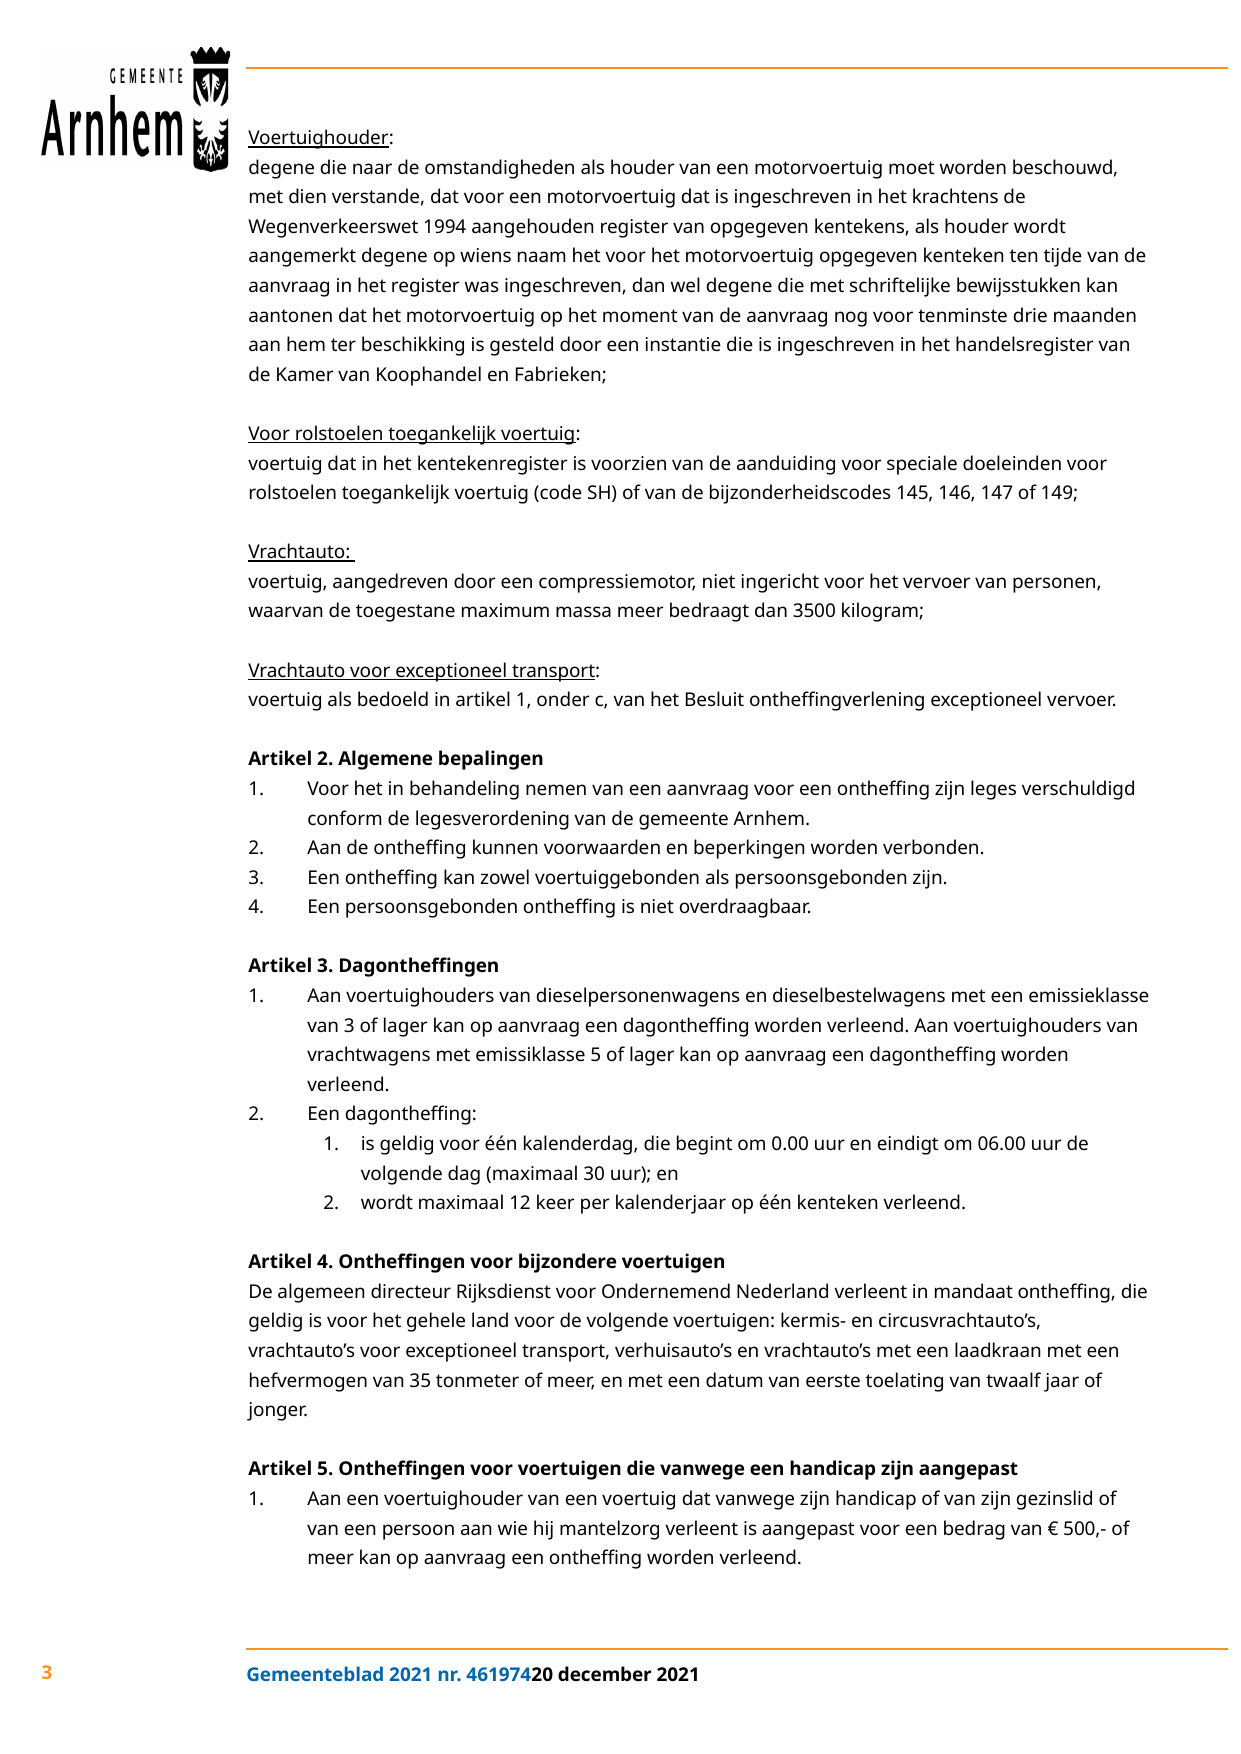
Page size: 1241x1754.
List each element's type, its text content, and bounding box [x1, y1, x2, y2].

list wordt maximaal 12 keer per kalenderjaar op één kenteken verleend. [323, 1189, 1152, 1215]
list Een dagontheffing: [248, 1101, 1152, 1126]
text voertuig, aangedreven door een compressiemotor, niet ingericht voor het vervoer van personen, waarvan de toegestane maximum massa meer bedraagt dan 3500 kilogram; [248, 568, 1152, 623]
text voertuig dat in het kentekenregister is voorzien van de aanduiding voor speciale doeleinden voor rolstoelen toegankelijk voertuig (code SH) of van de bijzonderheidscodes 145, 146, 147 of 149; [248, 450, 1152, 505]
list is geldig voor één kalenderdag, die begint om 0.00 uur en eindigt om 06.00 uur de volgende dag (maximaal 30 uur); en [323, 1130, 1152, 1186]
list Een ontheffing kan zowel voertuiggebonden als persoonsgebonden zijn. [248, 864, 1152, 890]
text Artikel 4. Ontheffingen voor bijzondere voertuigen [248, 1248, 1152, 1274]
text Voertuighouder: [248, 124, 1152, 150]
text Voor rolstoelen toegankelijk voertuig: [248, 420, 1152, 446]
picture [41, 47, 231, 172]
list Aan de ontheffing kunnen voorwaarden en beperkingen worden verbonden. [248, 834, 1152, 860]
text Artikel 3. Dagontheffingen [248, 953, 1152, 978]
list Aan een voertuighouder van een voertuig dat vanwege zijn handicap of van zijn gezinslid of van een persoon aan wie hij mantelzorg verleent is aangepast voor een bedrag van € 500,- of meer kan op aanvraag een ontheffing worden verleend. [248, 1485, 1152, 1570]
list Een persoonsgebonden ontheffing is niet overdraagbaar. [248, 893, 1152, 919]
text voertuig als bedoeld in artikel 1, onder c, van het Besluit ontheffingverlening exceptioneel vervoer. [248, 686, 1152, 712]
text Artikel 5. Ontheffingen voor voertuigen die vanwege een handicap zijn aangepast [248, 1456, 1152, 1481]
text Vrachtauto: [248, 538, 1152, 564]
list Voor het in behandeling nemen van een aanvraag voor een ontheffing zijn leges verschuldigd conform de legesverordening van de gemeente Arnhem. [248, 775, 1152, 831]
list Aan voertuighouders van dieselpersonenwagens en dieselbestelwagens met een emissieklasse van 3 of lager kan op aanvraag een dagontheffing worden verleend. Aan voertuighouders van vrachtwagens met emissiklasse 5 of lager kan op aanvraag een dagontheffing worden verleend. [248, 982, 1152, 1097]
text degene die naar de omstandigheden als houder van een motorvoertuig moet worden beschouwd, met dien verstande, dat voor een motorvoertuig dat is ingeschreven in het krachtens de Wegenverkeerswet 1994 aangehouden register van opgegeven kentekens, als houder wordt aangemerkt degene op wiens naam het voor het motorvoertuig opgegeven kenteken ten tijde van de aanvraag in het register was ingeschreven, dan wel degene die met schriftelijke bewijsstukken kan aantonen dat het motorvoertuig op het moment van de aanvraag nog voor tenminste drie maanden aan hem ter beschikking is gesteld door een instantie die is ingeschreven in het handelsregister van de Kamer van Koophandel en Fabrieken; [248, 154, 1152, 387]
text Artikel 2. Algemene bepalingen [248, 746, 1152, 771]
text De algemeen directeur Rijksdienst voor Ondernemend Nederland verleent in mandaat ontheffing, die geldig is voor het gehele land voor de volgende voertuigen: kermis- en circusvrachtauto’s, vrachtauto’s voor exceptioneel transport, verhuisauto’s en vrachtauto’s met een laadkraan met een hefvermogen van 35 tonmeter of meer, en met een datum van eerste toelating van twaalf jaar of jonger. [248, 1278, 1152, 1422]
text Vrachtauto voor exceptioneel transport: [248, 657, 1152, 683]
